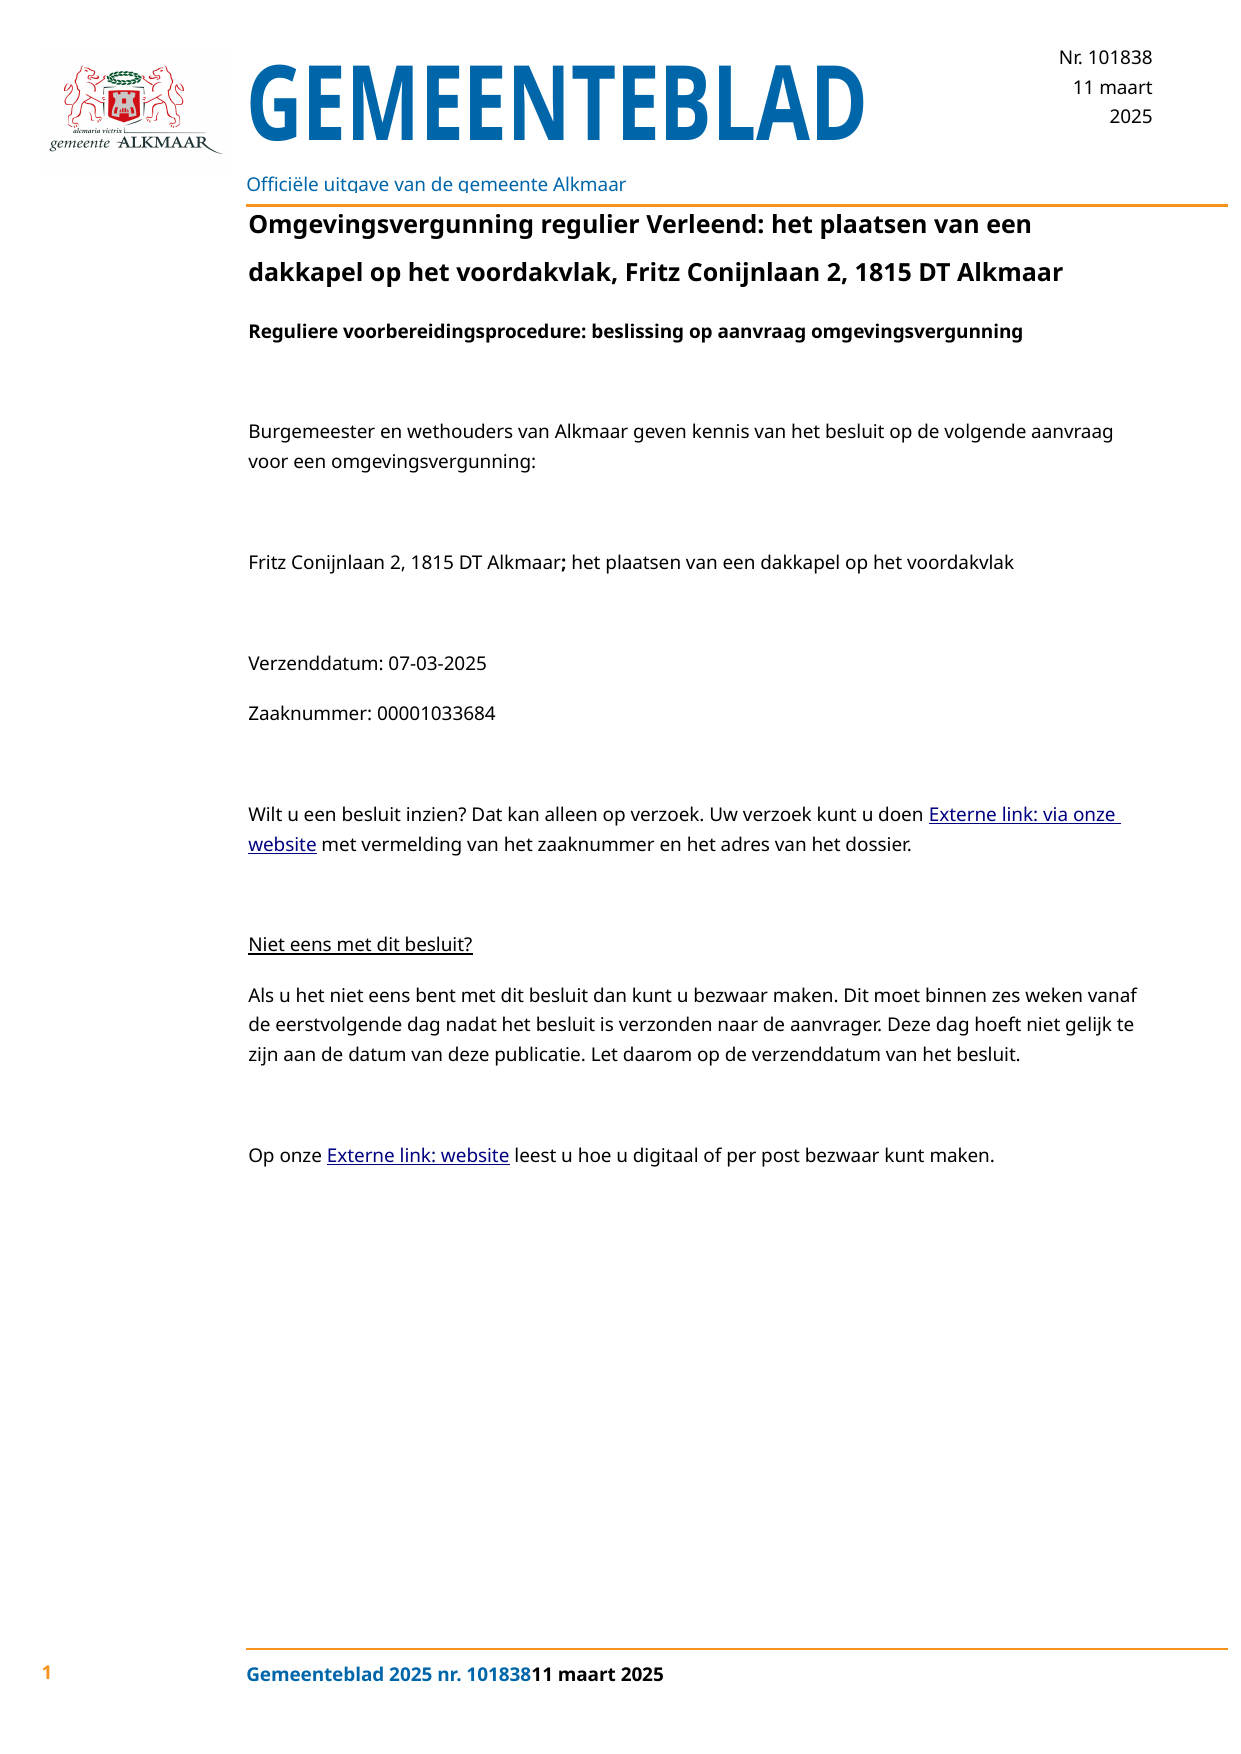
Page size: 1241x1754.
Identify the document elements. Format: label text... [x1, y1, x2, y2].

picture [41, 47, 231, 172]
text Fritz Conijnlaan 2, 1815 DT Alkmaar; het plaatsen van een dakkapel op het voordakvlak [248, 549, 1152, 575]
text Op onze Externe link: website leest u hoe u digitaal of per post bezwaar kunt maken. [248, 1142, 1152, 1168]
text Omgevingsvergunning regulier Verleend: het plaatsen van een dakkapel op het voordakvlak, Fritz Conijnlaan 2, 1815 DT Alkmaar [248, 207, 1152, 288]
text Zaaknummer: 00001033684 [248, 700, 1152, 726]
text Wilt u een besluit inzien? Dat kan alleen op verzoek. Uw verzoek kunt u doen Externe link: via onze website met vermelding van het zaaknummer en het adres van het dossier. [248, 801, 1152, 857]
text Als u het niet eens bent met dit besluit dan kunt u bezwaar maken. Dit moet binnen zes weken vanaf de eerstvolgende dag nadat het besluit is verzonden naar de aanvrager. Deze dag hoeft niet gelijk te zijn aan de datum van deze publicatie. Let daarom op de verzenddatum van het besluit. [248, 982, 1152, 1067]
text Niet eens met dit besluit? [248, 932, 1152, 957]
text Burgemeester en wethouders van Alkmaar geven kennis van het besluit op de volgende aanvraag voor een omgevingsvergunning: [248, 419, 1152, 474]
text Reguliere voorbereidingsprocedure: beslissing op aanvraag omgevingsvergunning [248, 318, 1152, 344]
text Verzenddatum: 07-03-2025 [248, 650, 1152, 676]
